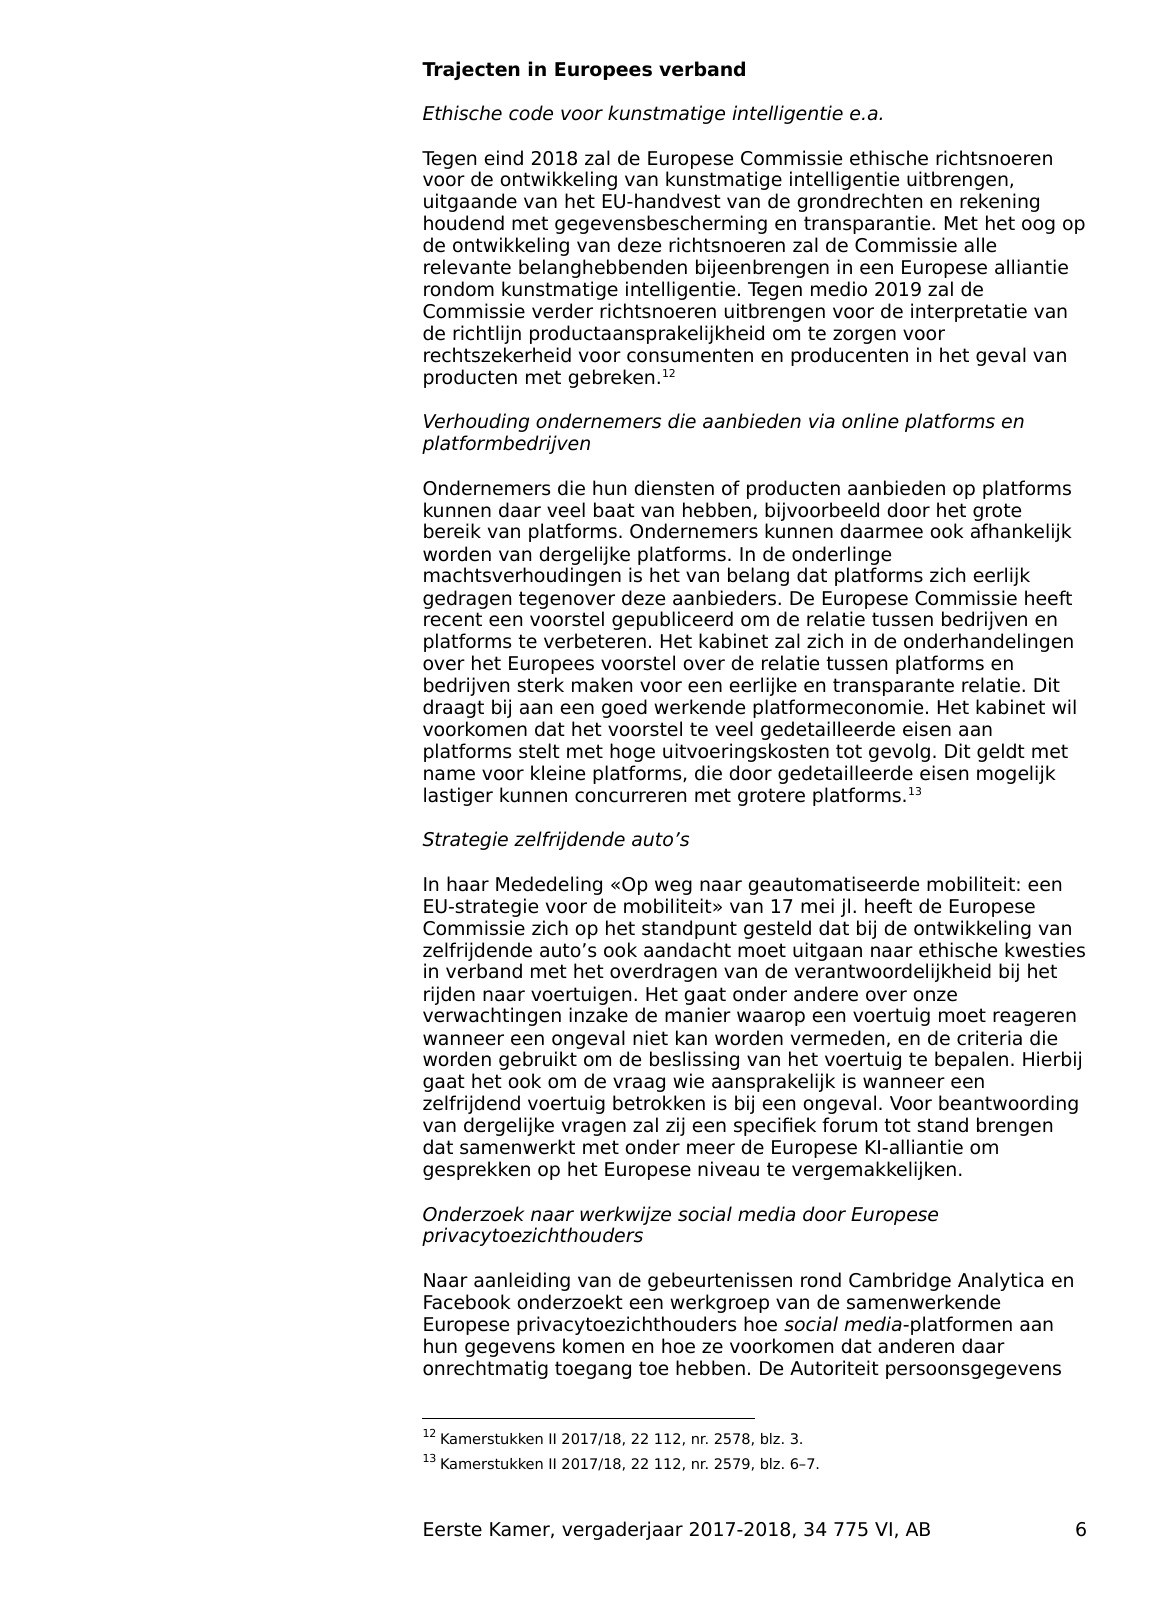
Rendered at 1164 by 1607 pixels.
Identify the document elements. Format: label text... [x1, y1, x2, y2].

subtitle Trajecten in Europees verband [422, 59, 1087, 81]
text Kamerstukken II 2017/18, 22 112, nr. 2578, blz. 3. [422, 1427, 1087, 1449]
text Tegen eind 2018 zal de Europese Commissie ethische richtsnoeren voor de ontwikkeling van kunstmatige intelligentie uitbrengen, uitgaande van het EU-handvest van de grondrechten en rekening houdend met gegevensbescherming en transparantie. Met het oog op de ontwikkeling van deze richtsnoeren zal de Commissie alle relevante belanghebbenden bijeenbrengen in een Europese alliantie rondom kunstmatige intelligentie. Tegen medio 2019 zal de Commissie verder richtsnoeren uitbrengen voor de interpretatie van de richtlijn productaansprakelijkheid om te zorgen voor rechtszekerheid voor consumenten en producenten in het geval van producten met gebreken. [422, 147, 1087, 389]
text Ondernemers die hun diensten of producten aanbieden op platforms kunnen daar veel baat van hebben, bijvoorbeeld door het grote bereik van platforms. Ondernemers kunnen daarmee ook afhankelijk worden van dergelijke platforms. In de onderlinge machtsverhoudingen is het van belang dat platforms zich eerlijk gedragen tegenover deze aanbieders. De Europese Commissie heeft recent een voorstel gepubliceerd om de relatie tussen bedrijven en platforms te verbeteren. Het kabinet zal zich in de onderhandelingen over het Europees voorstel over de relatie tussen platforms en bedrijven sterk maken voor een eerlijke en transparante relatie. Dit draagt bij aan een goed werkende platformeconomie. Het kabinet wil voorkomen dat het voorstel te veel gedetailleerde eisen aan platforms stelt met hoge uitvoeringskosten tot gevolg. Dit geldt met name voor kleine platforms, die door gedetailleerde eisen mogelijk lastiger kunnen concurreren met grotere platforms. [422, 477, 1087, 807]
subtitle Ethische code voor kunstmatige intelligentie e.a. [422, 103, 1087, 125]
text Kamerstukken II 2017/18, 22 112, nr. 2579, blz. 6–7. [422, 1452, 1087, 1474]
subtitle Verhouding ondernemers die aanbieden via online platforms en platformbedrijven [422, 411, 1087, 455]
subtitle Onderzoek naar werkwijze social media door Europese privacytoezichthouders [422, 1203, 1087, 1247]
text In haar Mededeling «Op weg naar geautomatiseerde mobiliteit: een EU-strategie voor de mobiliteit» van 17 mei jl. heeft de Europese Commissie zich op het standpunt gesteld dat bij de ontwikkeling van zelfrijdende auto’s ook aandacht moet uitgaan naar ethische kwesties in verband met het overdragen van de verantwoordelijkheid bij het rijden naar voertuigen. Het gaat onder andere over onze verwachtingen inzake de manier waarop een voertuig moet reageren wanneer een ongeval niet kan worden vermeden, en de criteria die worden gebruikt om de beslissing van het voertuig te bepalen. Hierbij gaat het ook om de vraag wie aansprakelijk is wanneer een zelfrijdend voertuig betrokken is bij een ongeval. Voor beantwoording van dergelijke vragen zal zij een specifiek forum tot stand brengen dat samenwerkt met onder meer de Europese KI-alliantie om gesprekken op het Europese niveau te vergemakkelijken. [422, 873, 1087, 1181]
text Naar aanleiding van de gebeurtenissen rond Cambridge Analytica en Facebook onderzoekt een werkgroep van de samenwerkende Europese privacytoezichthouders hoe social media-platformen aan hun gegevens komen en hoe ze voorkomen dat anderen daar onrechtmatig toegang toe hebben. De Autoriteit persoonsgegevens [422, 1269, 1087, 1379]
subtitle Strategie zelfrijdende auto’s [422, 829, 1087, 851]
